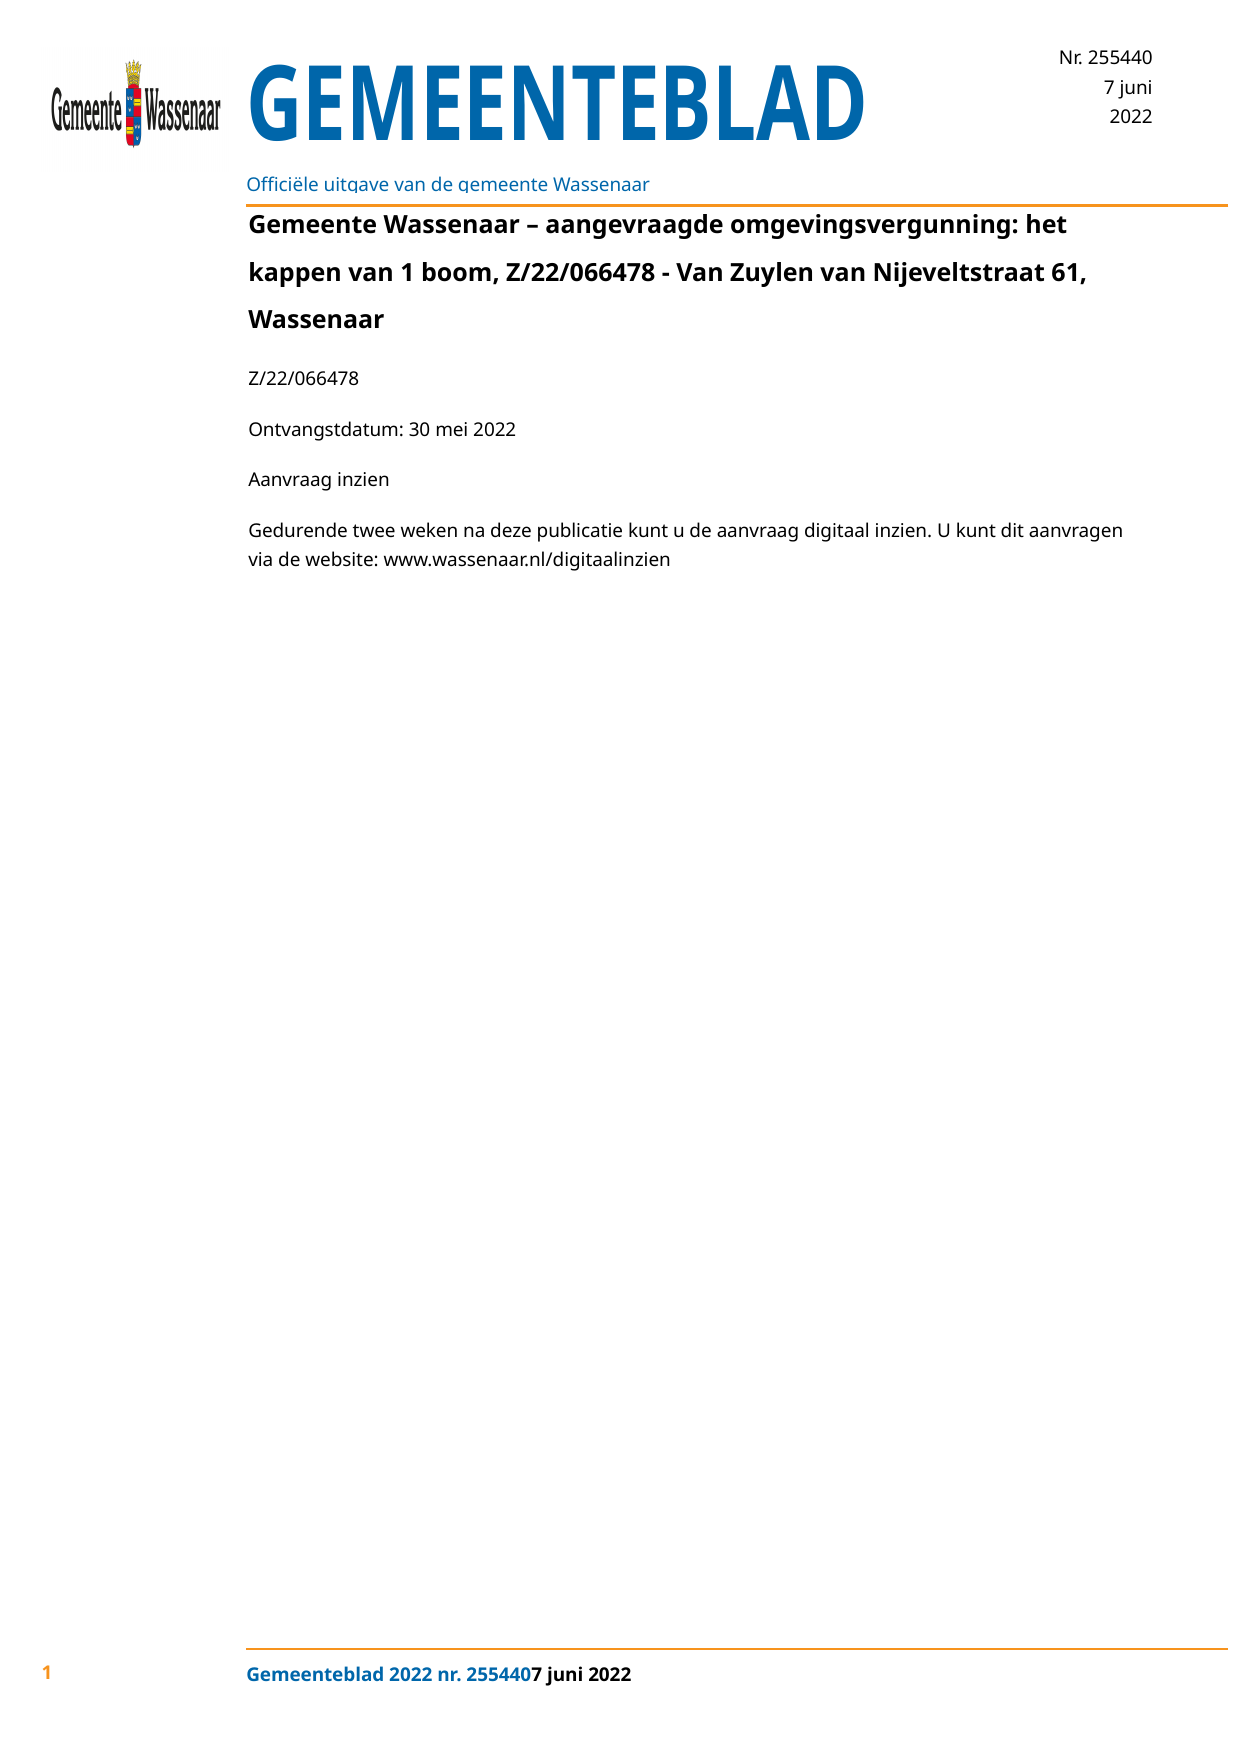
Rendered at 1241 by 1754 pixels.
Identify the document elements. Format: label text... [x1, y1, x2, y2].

text Z/22/066478 [248, 366, 1152, 391]
picture [41, 47, 231, 172]
text Aanvraag inzien [248, 466, 1152, 492]
text Gemeente Wassenaar – aangevraagde omgevingsvergunning: het kappen van 1 boom, Z/22/066478 - Van Zuylen van Nijeveltstraat 61, Wassenaar [248, 207, 1152, 336]
text Ontvangstdatum: 30 mei 2022 [248, 416, 1152, 442]
text Gedurende twee weken na deze publicatie kunt u de aanvraag digitaal inzien. U kunt dit aanvragen via de website: www.wassenaar.nl/digitaalinzien [248, 517, 1152, 572]
